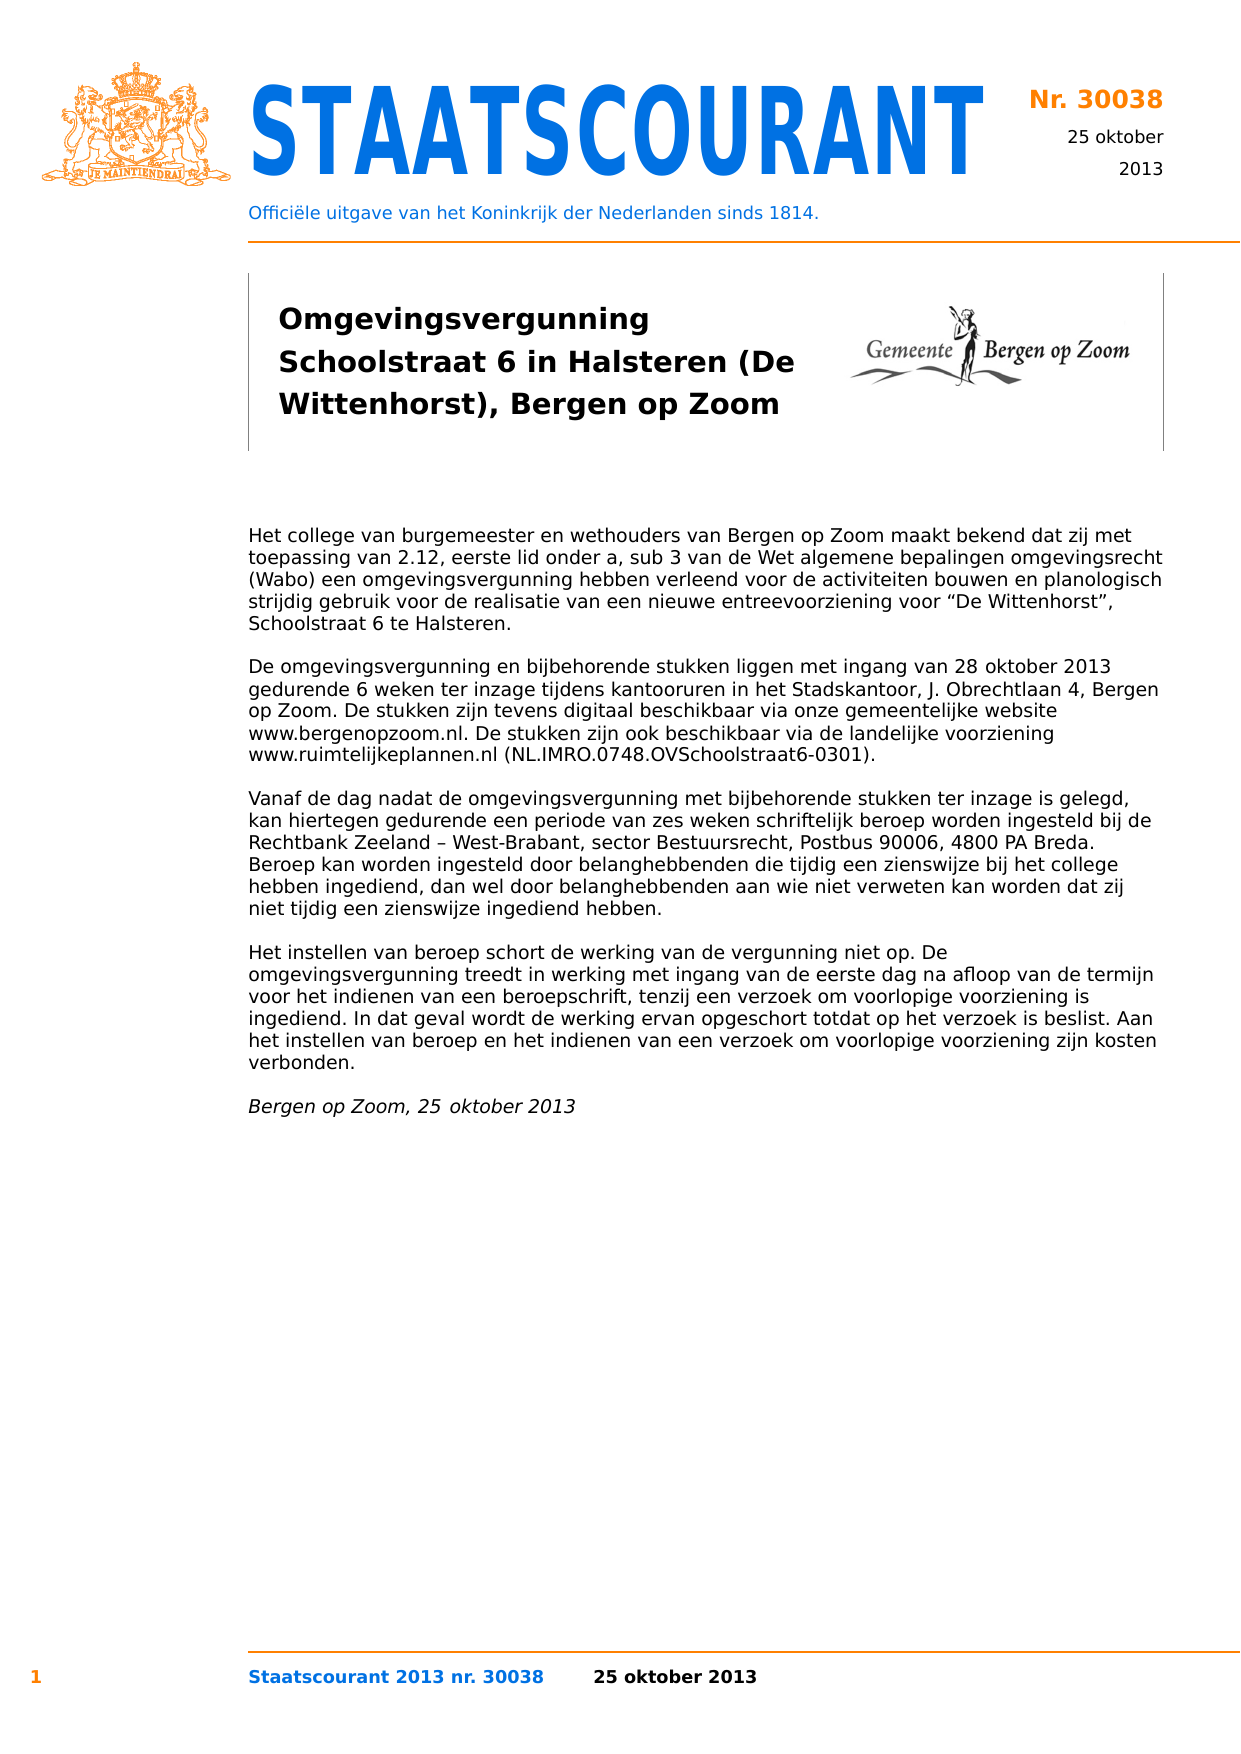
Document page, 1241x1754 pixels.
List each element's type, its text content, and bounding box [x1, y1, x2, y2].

text Vanaf de dag nadat de omgevingsvergunning met bijbehorende stukken ter inzage is gelegd, kan hiertegen gedurende een periode van zes weken schriftelijk beroep worden ingesteld bij de Rechtbank Zeeland – West-Brabant, sector Bestuursrecht, Postbus 90006, 4800 PA Breda. Beroep kan worden ingesteld door belanghebbenden die tijdig een zienswijze bij het college hebben ingediend, dan wel door belanghebbenden aan wie niet verweten kan worden dat zij niet tijdig een zienswijze ingediend hebben. [248, 788, 1163, 920]
text Bergen op Zoom, 25 oktober 2013 [248, 1096, 1163, 1118]
table_header [25, 62, 248, 241]
table_header STAATSCOURANT [248, 62, 998, 203]
table_cell 2013 [998, 153, 1240, 203]
table_cell Officiële uitgave van het Koninkrijk der Nederlanden sinds 1814. [248, 203, 1240, 241]
text Het instellen van beroep schort de werking van de vergunning niet op. De omgevingsvergunning treedt in werking met ingang van de eerste dag na afloop van de termijn voor het indienen van een beroepschrift, tenzij een verzoek om voorlopige voorziening is ingediend. In dat geval wordt de werking ervan opgeschort totdat op het verzoek is beslist. Aan het instellen van beroep en het indienen van een verzoek om voorlopige voorziening zijn kosten verbonden. [248, 942, 1163, 1074]
picture [844, 302, 1134, 391]
table_header Nr. 30038 [998, 62, 1240, 121]
text Het college van burgemeester en wethouders van Bergen op Zoom maakt bekend dat zij met toepassing van 2.12, eerste lid onder a, sub 3 van de Wet algemene bepalingen omgevingsrecht (Wabo) een omgevingsvergunning hebben verleend voor de activiteiten bouwen en planologisch strijdig gebruik voor de realisatie van een nieuwe entreevoorziening voor “De Wittenhorst”, Schoolstraat 6 te Halsteren. [248, 525, 1163, 634]
text De omgevingsvergunning en bijbehorende stukken liggen met ingang van 28 oktober 2013 gedurende 6 weken ter inzage tijdens kantooruren in het Stadskantoor, J. Obrechtlaan 4, Bergen op Zoom. De stukken zijn tevens digitaal beschikbaar via onze gemeentelijke website www.bergenopzoom.nl. De stukken zijn ook beschikbaar via de landelijke voorziening www.ruimtelijkeplannen.nl (NL.IMRO.0748.OVSchoolstraat6-0301). [248, 656, 1163, 766]
table_cell 25 oktober [998, 121, 1240, 153]
subtitle Omgevingsvergunning Schoolstraat 6 in Halsteren (De Wittenhorst), Bergen op Zoom [249, 273, 1163, 451]
picture [41, 62, 231, 186]
